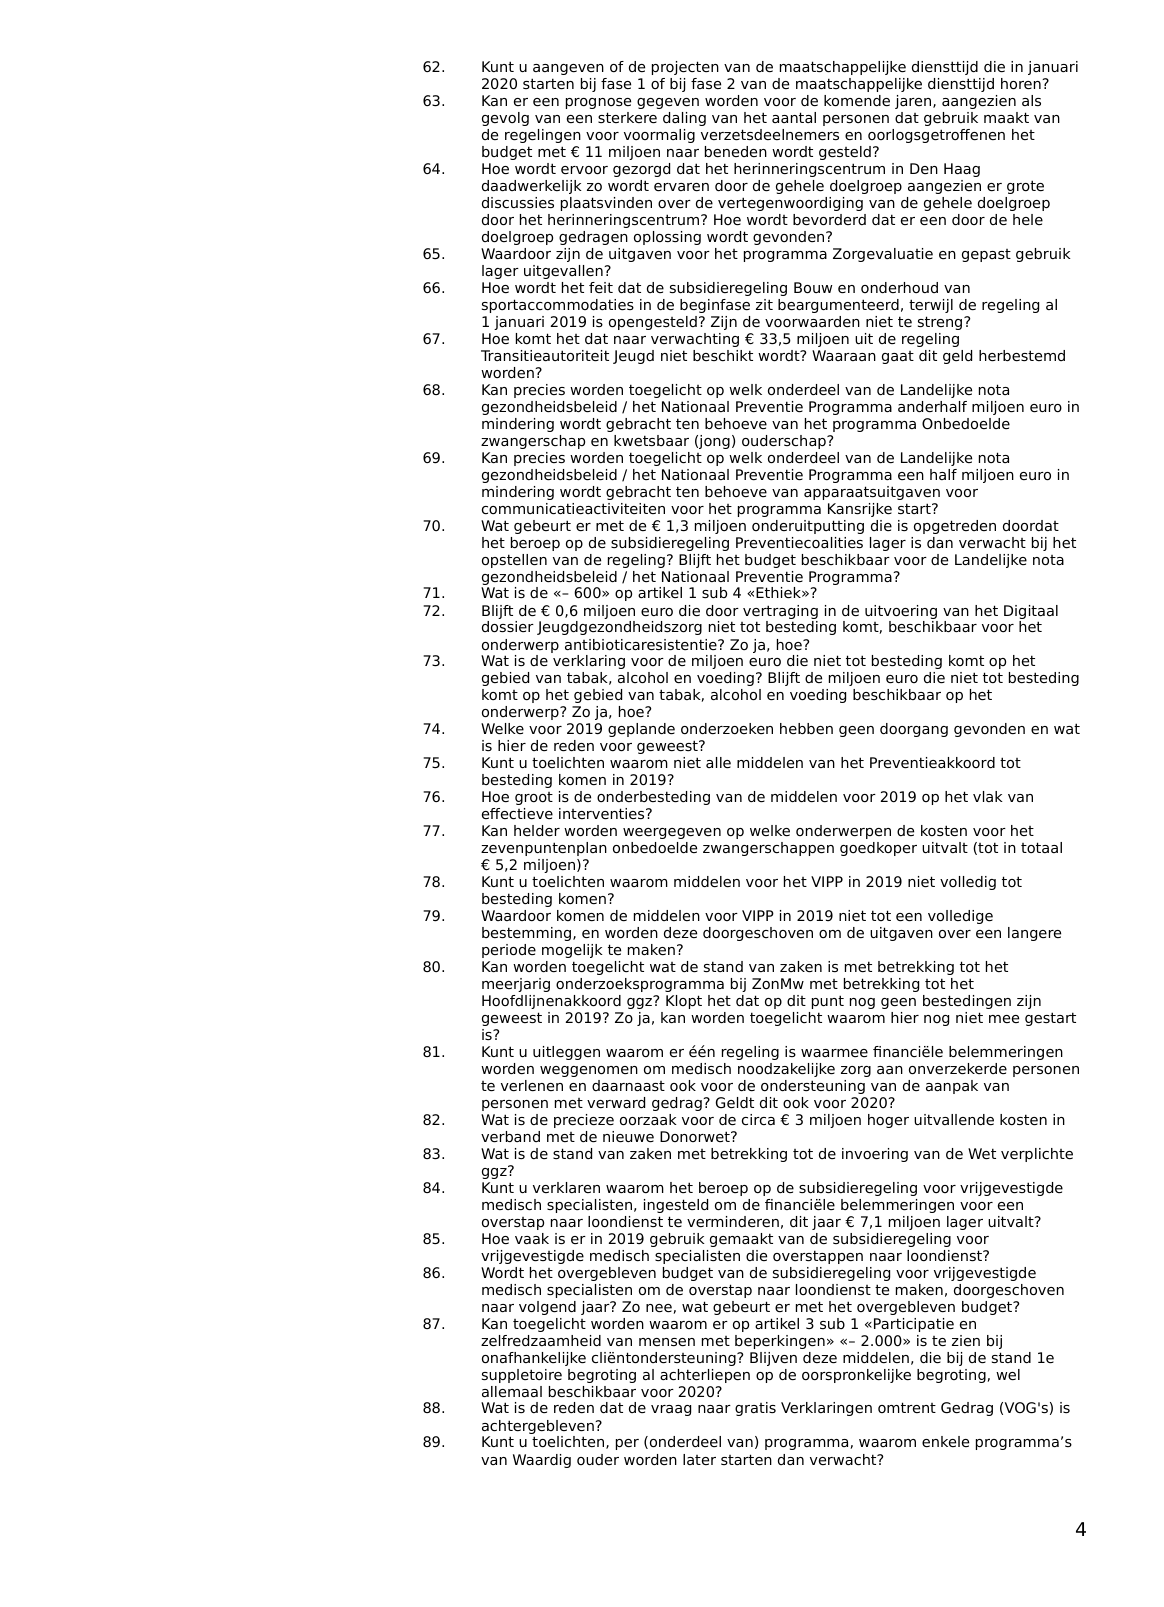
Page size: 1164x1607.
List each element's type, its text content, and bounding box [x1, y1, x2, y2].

table_cell Welke voor 2019 geplande onderzoeken hebben geen doorgang gevonden en wat is hier de reden voor geweest? [475, 721, 1087, 755]
table_cell Kan toegelicht worden waarom er op artikel 3 sub 1 «Participatie en zelfredzaamheid van mensen met beperkingen» «– 2.000» is te zien bij onafhankelijke cliëntondersteuning? Blijven deze middelen, die bij de stand 1e suppletoire begroting al achterliepen op de oorspronkelijke begroting, wel allemaal beschikbaar voor 2020? [475, 1316, 1087, 1400]
table_cell 79. [422, 908, 475, 959]
table_cell 69. [422, 450, 475, 517]
table_cell Waardoor komen de middelen voor VIPP in 2019 niet tot een volledige bestemming, en worden deze doorgeschoven om de uitgaven over een langere periode mogelijk te maken? [475, 908, 1087, 959]
table_cell Kan helder worden weergegeven op welke onderwerpen de kosten voor het zevenpuntenplan onbedoelde zwangerschappen goedkoper uitvalt (tot in totaal € 5,2 miljoen)? [475, 823, 1087, 874]
table_cell Kunt u verklaren waarom het beroep op de subsidieregeling voor vrijgevestigde medisch specialisten, ingesteld om de financiële belemmeringen voor een overstap naar loondienst te verminderen, dit jaar € 7,1 miljoen lager uitvalt? [475, 1180, 1087, 1231]
table_cell 66. [422, 280, 475, 331]
table_cell Hoe wordt ervoor gezorgd dat het herinneringscentrum in Den Haag daadwerkelijk zo wordt ervaren door de gehele doelgroep aangezien er grote discussies plaatsvinden over de vertegenwoordiging van de gehele doelgroep door het herinneringscentrum? Hoe wordt bevorderd dat er een door de hele doelgroep gedragen oplossing wordt gevonden? [475, 161, 1087, 246]
table_cell Wat is de «– 600» op artikel 1 sub 4 «Ethiek»? [475, 585, 1087, 602]
table_cell Kunt u toelichten waarom middelen voor het VIPP in 2019 niet volledig tot besteding komen? [475, 874, 1087, 908]
table_cell 78. [422, 874, 475, 908]
table_cell 80. [422, 959, 475, 1044]
table_cell Kan precies worden toegelicht op welk onderdeel van de Landelijke nota gezondheidsbeleid / het Nationaal Preventie Programma anderhalf miljoen euro in mindering wordt gebracht ten behoeve van het programma Onbedoelde zwangerschap en kwetsbaar (jong) ouderschap? [475, 382, 1087, 449]
table_cell 71. [422, 585, 475, 602]
table_cell Hoe wordt het feit dat de subsidieregeling Bouw en onderhoud van sportaccommodaties in de beginfase zit beargumenteerd, terwijl de regeling al 1 januari 2019 is opengesteld? Zijn de voorwaarden niet te streng? [475, 280, 1087, 331]
table_cell Kunt u toelichten, per (onderdeel van) programma, waarom enkele programma’s van Waardig ouder worden later starten dan verwacht? [475, 1434, 1087, 1468]
table_cell Waardoor zijn de uitgaven voor het programma Zorgevaluatie en gepast gebruik lager uitgevallen? [475, 246, 1087, 280]
table_cell 77. [422, 823, 475, 874]
table_cell Wat gebeurt er met de € 1,3 miljoen onderuitputting die is opgetreden doordat het beroep op de subsidieregeling Preventiecoalities lager is dan verwacht bij het opstellen van de regeling? Blijft het budget beschikbaar voor de Landelijke nota gezondheidsbeleid / het Nationaal Preventie Programma? [475, 518, 1087, 585]
table_cell 67. [422, 331, 475, 382]
table_cell 84. [422, 1180, 475, 1231]
table_cell 82. [422, 1112, 475, 1146]
table_cell 63. [422, 93, 475, 161]
table_cell 72. [422, 603, 475, 653]
table_cell Wordt het overgebleven budget van de subsidieregeling voor vrijgevestigde medisch specialisten om de overstap naar loondienst te maken, doorgeschoven naar volgend jaar? Zo nee, wat gebeurt er met het overgebleven budget? [475, 1265, 1087, 1316]
table_cell Kan precies worden toegelicht op welk onderdeel van de Landelijke nota gezondheidsbeleid / het Nationaal Preventie Programma een half miljoen euro in mindering wordt gebracht ten behoeve van apparaatsuitgaven voor communicatieactiviteiten voor het programma Kansrijke start? [475, 450, 1087, 517]
table_cell Hoe groot is de onderbesteding van de middelen voor 2019 op het vlak van effectieve interventies? [475, 789, 1087, 823]
table_cell 65. [422, 246, 475, 280]
table_cell Wat is de precieze oorzaak voor de circa € 3 miljoen hoger uitvallende kosten in verband met de nieuwe Donorwet? [475, 1112, 1087, 1146]
table_cell 64. [422, 161, 475, 246]
table_cell Wat is de verklaring voor de miljoen euro die niet tot besteding komt op het gebied van tabak, alcohol en voeding? Blijft de miljoen euro die niet tot besteding komt op het gebied van tabak, alcohol en voeding beschikbaar op het onderwerp? Zo ja, hoe? [475, 653, 1087, 721]
table_cell Hoe komt het dat naar verwachting € 33,5 miljoen uit de regeling Transitieautoriteit Jeugd niet beschikt wordt? Waaraan gaat dit geld herbestemd worden? [475, 331, 1087, 382]
table_cell Kan er een prognose gegeven worden voor de komende jaren, aangezien als gevolg van een sterkere daling van het aantal personen dat gebruik maakt van de regelingen voor voormalig verzetsdeelnemers en oorlogsgetroffenen het budget met € 11 miljoen naar beneden wordt gesteld? [475, 93, 1087, 161]
table_cell 76. [422, 789, 475, 823]
table_cell 88. [422, 1400, 475, 1434]
table_cell Kunt u uitleggen waarom er één regeling is waarmee financiële belemmeringen worden weggenomen om medisch noodzakelijke zorg aan onverzekerde personen te verlenen en daarnaast ook voor de ondersteuning van de aanpak van personen met verward gedrag? Geldt dit ook voor 2020? [475, 1044, 1087, 1112]
table_cell 87. [422, 1316, 475, 1400]
table_cell 89. [422, 1434, 475, 1468]
table_cell Wat is de reden dat de vraag naar gratis Verklaringen omtrent Gedrag (VOG's) is achtergebleven? [475, 1400, 1087, 1434]
table_cell 74. [422, 721, 475, 755]
table_cell Kunt u aangeven of de projecten van de maatschappelijke diensttijd die in januari 2020 starten bij fase 1 of bij fase 2 van de maatschappelijke diensttijd horen? [475, 59, 1087, 93]
table_cell Wat is de stand van zaken met betrekking tot de invoering van de Wet verplichte ggz? [475, 1146, 1087, 1180]
table_cell 81. [422, 1044, 475, 1112]
table_cell 68. [422, 382, 475, 449]
table_cell 86. [422, 1265, 475, 1316]
table_cell 85. [422, 1231, 475, 1264]
table_cell 70. [422, 518, 475, 585]
table_cell Kunt u toelichten waarom niet alle middelen van het Preventieakkoord tot besteding komen in 2019? [475, 755, 1087, 789]
table_cell 73. [422, 653, 475, 721]
table_cell Blijft de € 0,6 miljoen euro die door vertraging in de uitvoering van het Digitaal dossier Jeugdgezondheidszorg niet tot besteding komt, beschikbaar voor het onderwerp antibioticaresistentie? Zo ja, hoe? [475, 603, 1087, 653]
table_cell 75. [422, 755, 475, 789]
table_cell 83. [422, 1146, 475, 1180]
table_cell Hoe vaak is er in 2019 gebruik gemaakt van de subsidieregeling voor vrijgevestigde medisch specialisten die overstappen naar loondienst? [475, 1231, 1087, 1264]
table_cell 62. [422, 59, 475, 93]
table_cell Kan worden toegelicht wat de stand van zaken is met betrekking tot het meerjarig onderzoeksprogramma bij ZonMw met betrekking tot het Hoofdlijnenakkoord ggz? Klopt het dat op dit punt nog geen bestedingen zijn geweest in 2019? Zo ja, kan worden toegelicht waarom hier nog niet mee gestart is? [475, 959, 1087, 1044]
